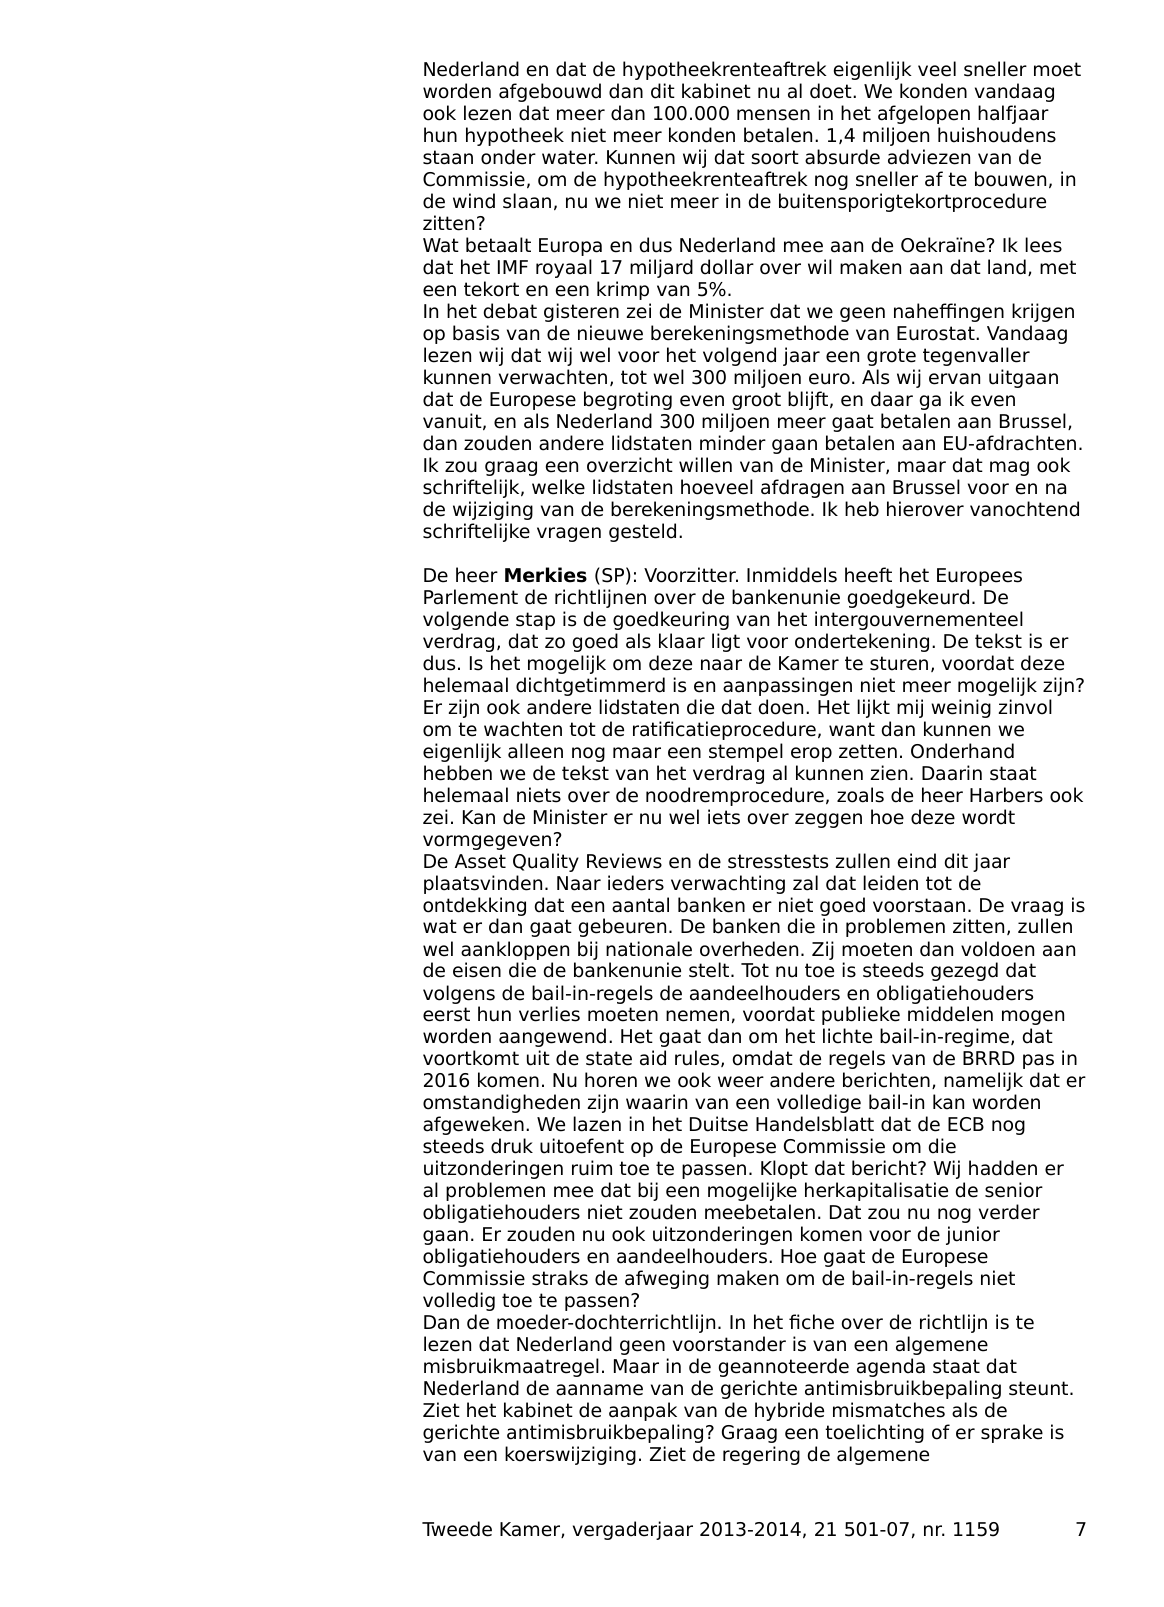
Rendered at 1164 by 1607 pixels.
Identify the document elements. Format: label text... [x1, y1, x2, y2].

text Wat betaalt Europa en dus Nederland mee aan de Oekraïne? Ik lees dat het IMF royaal 17 miljard dollar over wil maken aan dat land, met een tekort en een krimp van 5%. [422, 235, 1087, 301]
text In het debat gisteren zei de Minister dat we geen naheffingen krijgen op basis van de nieuwe berekeningsmethode van Eurostat. Vandaag lezen wij dat wij wel voor het volgend jaar een grote tegenvaller kunnen verwachten, tot wel 300 miljoen euro. Als wij ervan uitgaan dat de Europese begroting even groot blijft, en daar ga ik even vanuit, en als Nederland 300 miljoen meer gaat betalen aan Brussel, dan zouden andere lidstaten minder gaan betalen aan EU-afdrachten. Ik zou graag een overzicht willen van de Minister, maar dat mag ook schriftelijk, welke lidstaten hoeveel afdragen aan Brussel voor en na de wijziging van de berekeningsmethode. Ik heb hierover vanochtend schriftelijke vragen gesteld. [422, 301, 1087, 543]
text Dan de moeder-dochterrichtlijn. In het fiche over de richtlijn is te lezen dat Nederland geen voorstander is van een algemene misbruikmaatregel. Maar in de geannoteerde agenda staat dat Nederland de aanname van de gerichte antimisbruikbepaling steunt. Ziet het kabinet de aanpak van de hybride mismatches als de gerichte antimisbruikbepaling? Graag een toelichting of er sprake is van een koerswijziging. Ziet de regering de algemene [422, 1312, 1087, 1466]
text De Asset Quality Reviews en de stresstests zullen eind dit jaar plaatsvinden. Naar ieders verwachting zal dat leiden tot de ontdekking dat een aantal banken er niet goed voorstaan. De vraag is wat er dan gaat gebeuren. De banken die in problemen zitten, zullen wel aankloppen bij nationale overheden. Zij moeten dan voldoen aan de eisen die de bankenunie stelt. Tot nu toe is steeds gezegd dat volgens de bail-in-regels de aandeelhouders en obligatiehouders eerst hun verlies moeten nemen, voordat publieke middelen mogen worden aangewend. Het gaat dan om het lichte bail-in-regime, dat voortkomt uit de state aid rules, omdat de regels van de BRRD pas in 2016 komen. Nu horen we ook weer andere berichten, namelijk dat er omstandigheden zijn waarin van een volledige bail-in kan worden afgeweken. We lazen in het Duitse Handelsblatt dat de ECB nog steeds druk uitoefent op de Europese Commissie om die uitzonderingen ruim toe te passen. Klopt dat bericht? Wij hadden er al problemen mee dat bij een mogelijke herkapitalisatie de senior obligatiehouders niet zouden meebetalen. Dat zou nu nog verder gaan. Er zouden nu ook uitzonderingen komen voor de junior obligatiehouders en aandeelhouders. Hoe gaat de Europese Commissie straks de afweging maken om de bail-in-regels niet volledig toe te passen? [422, 851, 1087, 1312]
text Nederland en dat de hypotheekrenteaftrek eigenlijk veel sneller moet worden afgebouwd dan dit kabinet nu al doet. We konden vandaag ook lezen dat meer dan 100.000 mensen in het afgelopen halfjaar hun hypotheek niet meer konden betalen. 1,4 miljoen huishoudens staan onder water. Kunnen wij dat soort absurde adviezen van de Commissie, om de hypotheekrenteaftrek nog sneller af te bouwen, in de wind slaan, nu we niet meer in de buitensporigtekortprocedure zitten? [422, 59, 1087, 235]
text De heer Merkies (SP): Voorzitter. Inmiddels heeft het Europees Parlement de richtlijnen over de bankenunie goedgekeurd. De volgende stap is de goedkeuring van het intergouvernementeel verdrag, dat zo goed als klaar ligt voor ondertekening. De tekst is er dus. Is het mogelijk om deze naar de Kamer te sturen, voordat deze helemaal dichtgetimmerd is en aanpassingen niet meer mogelijk zijn? Er zijn ook andere lidstaten die dat doen. Het lijkt mij weinig zinvol om te wachten tot de ratificatieprocedure, want dan kunnen we eigenlijk alleen nog maar een stempel erop zetten. Onderhand hebben we de tekst van het verdrag al kunnen zien. Daarin staat helemaal niets over de noodremprocedure, zoals de heer Harbers ook zei. Kan de Minister er nu wel iets over zeggen hoe deze wordt vormgegeven? [422, 565, 1087, 851]
